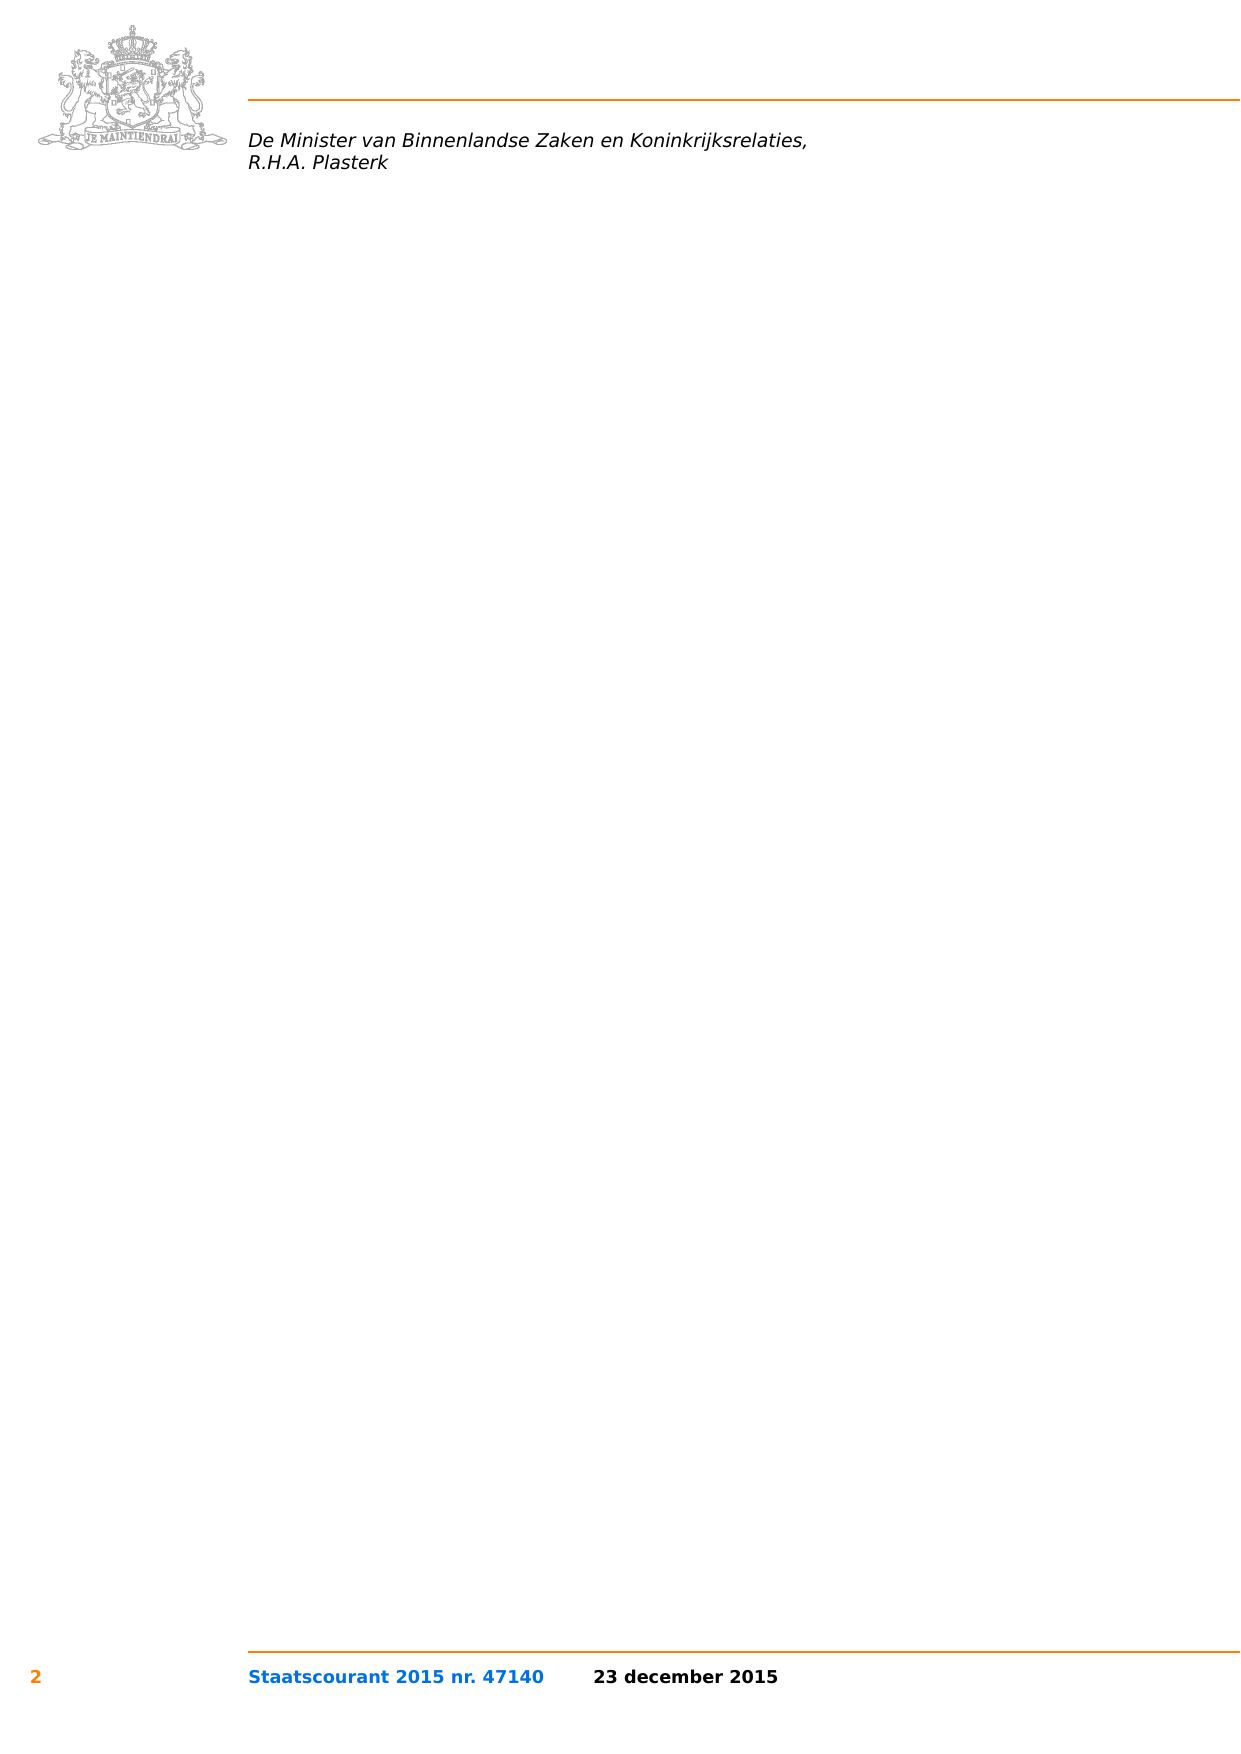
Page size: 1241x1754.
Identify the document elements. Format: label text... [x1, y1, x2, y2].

text De Minister van Binnenlandse Zaken en Koninkrijksrelaties, R.H.A. Plasterk [248, 130, 1163, 174]
picture [38, 25, 227, 150]
